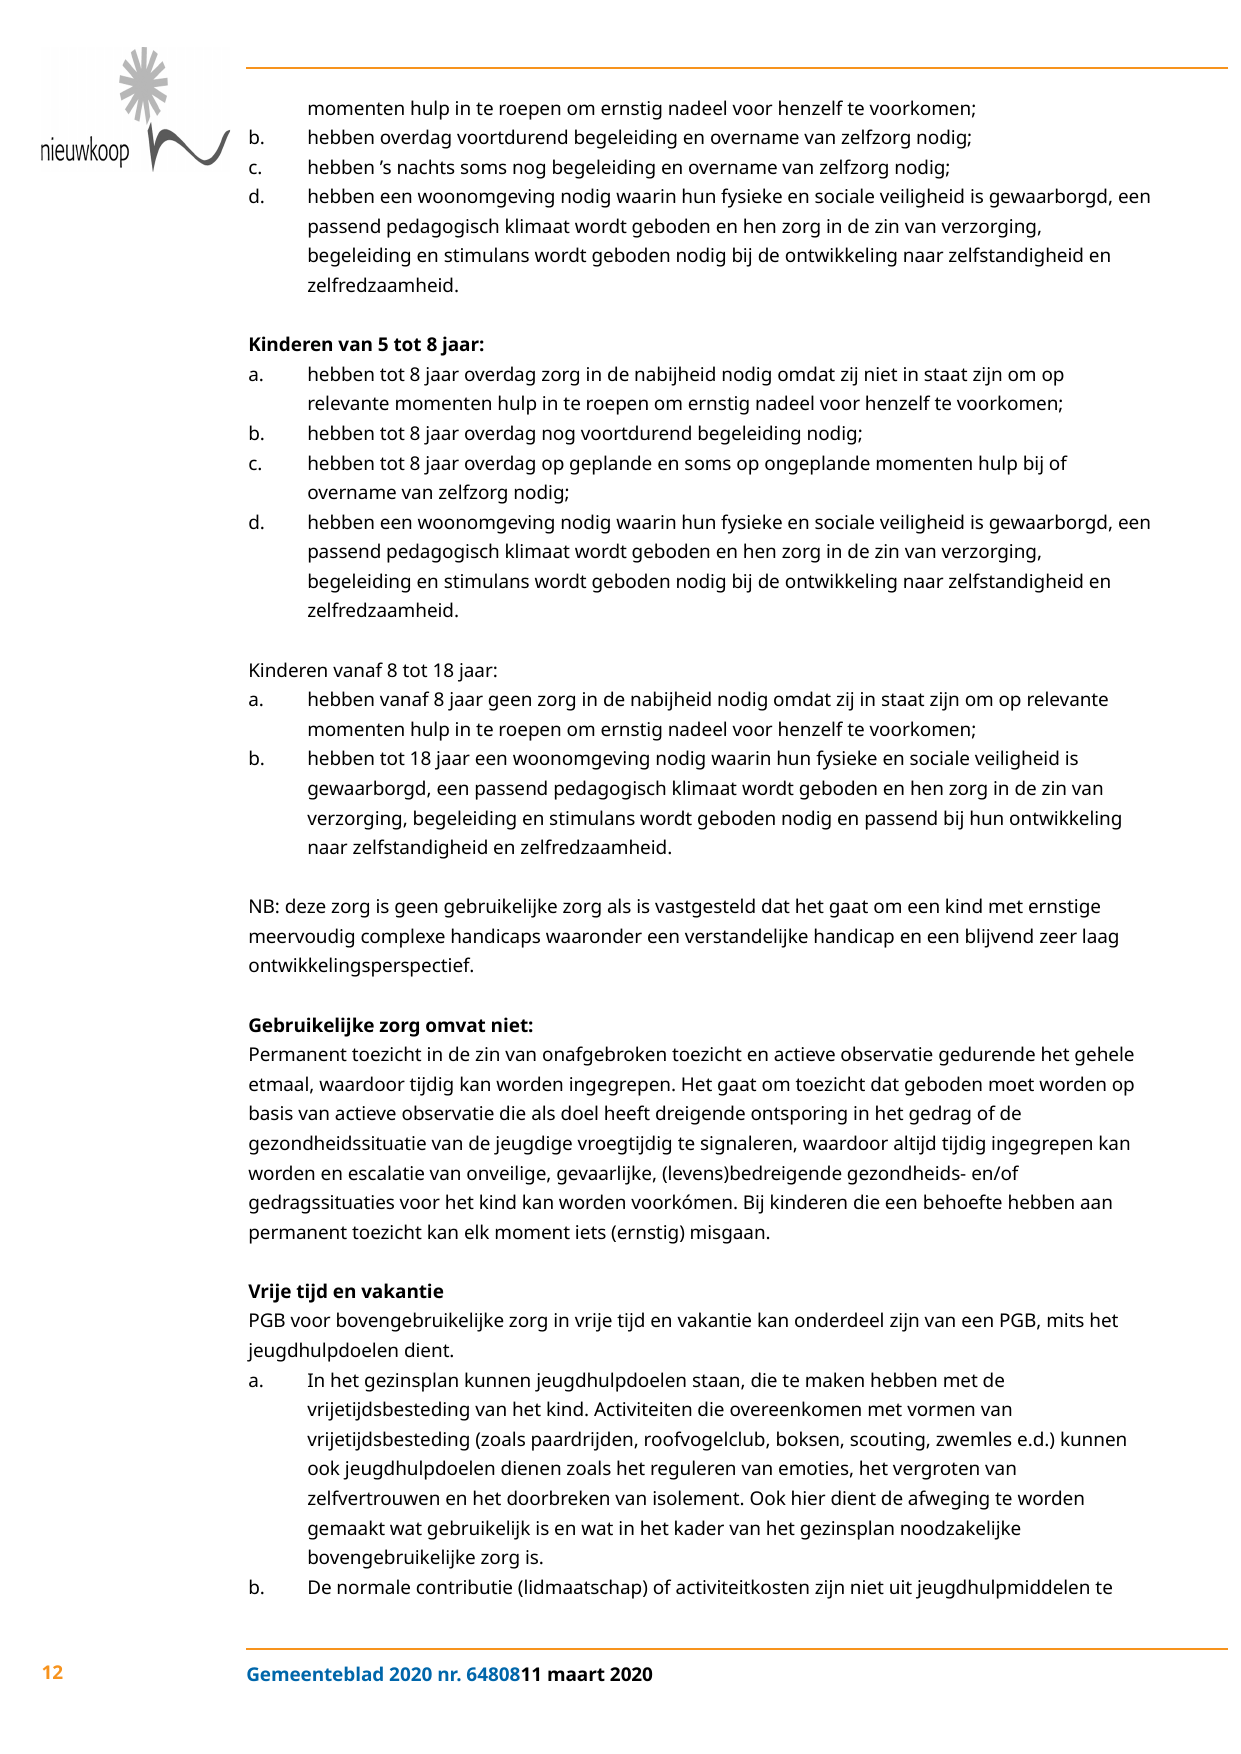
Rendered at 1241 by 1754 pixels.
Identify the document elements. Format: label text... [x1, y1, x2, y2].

list hebben een woonomgeving nodig waarin hun fysieke en sociale veiligheid is gewaarborgd, een passend pedagogisch klimaat wordt geboden en hen zorg in de zin van verzorging, begeleiding en stimulans wordt geboden nodig bij de ontwikkeling naar zelfstandigheid en zelfredzaamheid. [248, 183, 1152, 298]
list In het gezinsplan kunnen jeugdhulpdoelen staan, die te maken hebben met de vrijetijdsbesteding van het kind. Activiteiten die overeenkomen met vormen van vrijetijdsbesteding (zoals paardrijden, roofvogelclub, boksen, scouting, zwemles e.d.) kunnen ook jeugdhulpdoelen dienen zoals het reguleren van emoties, het vergroten van zelfvertrouwen en het doorbreken van isolement. Ook hier dient de afweging te worden gemaakt wat gebruikelijk is en wat in het kader van het gezinsplan noodzakelijke bovengebruikelijke zorg is. [248, 1367, 1152, 1570]
text Kinderen vanaf 8 tot 18 jaar: [248, 657, 1152, 683]
text Permanent toezicht in de zin van onafgebroken toezicht en actieve observatie gedurende het gehele etmaal, waardoor tijdig kan worden ingegrepen. Het gaat om toezicht dat geboden moet worden op basis van actieve observatie die als doel heeft dreigende ontsporing in het gedrag of de gezondheidssituatie van de jeugdige vroegtijdig te signaleren, waardoor altijd tijdig ingegrepen kan worden en escalatie van onveilige, gevaarlijke, (levens)bedreigende gezondheids- en/of gedragssituaties voor het kind kan worden voorkómen. Bij kinderen die een behoefte hebben aan permanent toezicht kan elk moment iets (ernstig) misgaan. [248, 1041, 1152, 1245]
text Kinderen van 5 tot 8 jaar: [248, 331, 1152, 357]
list hebben tot 8 jaar overdag nog voortdurend begeleiding nodig; [248, 420, 1152, 446]
text Gebruikelijke zorg omvat niet: [248, 1012, 1152, 1038]
list hebben tot 18 jaar een woonomgeving nodig waarin hun fysieke en sociale veiligheid is gewaarborgd, een passend pedagogisch klimaat wordt geboden en hen zorg in de zin van verzorging, begeleiding en stimulans wordt geboden nodig en passend bij hun ontwikkeling naar zelfstandigheid en zelfredzaamheid. [248, 746, 1152, 860]
list De normale contributie (lidmaatschap) of activiteitkosten zijn niet uit jeugdhulpmiddelen te [248, 1574, 1152, 1600]
list hebben een woonomgeving nodig waarin hun fysieke en sociale veiligheid is gewaarborgd, een passend pedagogisch klimaat wordt geboden en hen zorg in de zin van verzorging, begeleiding en stimulans wordt geboden nodig bij de ontwikkeling naar zelfstandigheid en zelfredzaamheid. [248, 509, 1152, 623]
text Vrije tijd en vakantie [248, 1278, 1152, 1304]
picture [41, 47, 231, 172]
list hebben overdag voortdurend begeleiding en overname van zelfzorg nodig; [248, 124, 1152, 150]
list hebben vanaf 8 jaar geen zorg in de nabijheid nodig omdat zij in staat zijn om op relevante momenten hulp in te roepen om ernstig nadeel voor henzelf te voorkomen; [248, 686, 1152, 742]
list hebben tot 8 jaar overdag op geplande en soms op ongeplande momenten hulp bij of overname van zelfzorg nodig; [248, 450, 1152, 505]
list momenten hulp in te roepen om ernstig nadeel voor henzelf te voorkomen; [248, 95, 1152, 121]
text PGB voor bovengebruikelijke zorg in vrije tijd en vakantie kan onderdeel zijn van een PGB, mits het jeugdhulpdoelen dient. [248, 1308, 1152, 1363]
list hebben tot 8 jaar overdag zorg in de nabijheid nodig omdat zij niet in staat zijn om op relevante momenten hulp in te roepen om ernstig nadeel voor henzelf te voorkomen; [248, 361, 1152, 416]
text NB: deze zorg is geen gebruikelijke zorg als is vastgesteld dat het gaat om een kind met ernstige meervoudig complexe handicaps waaronder een verstandelijke handicap en een blijvend zeer laag ontwikkelingsperspectief. [248, 893, 1152, 978]
list hebben ’s nachts soms nog begeleiding en overname van zelfzorg nodig; [248, 154, 1152, 180]
